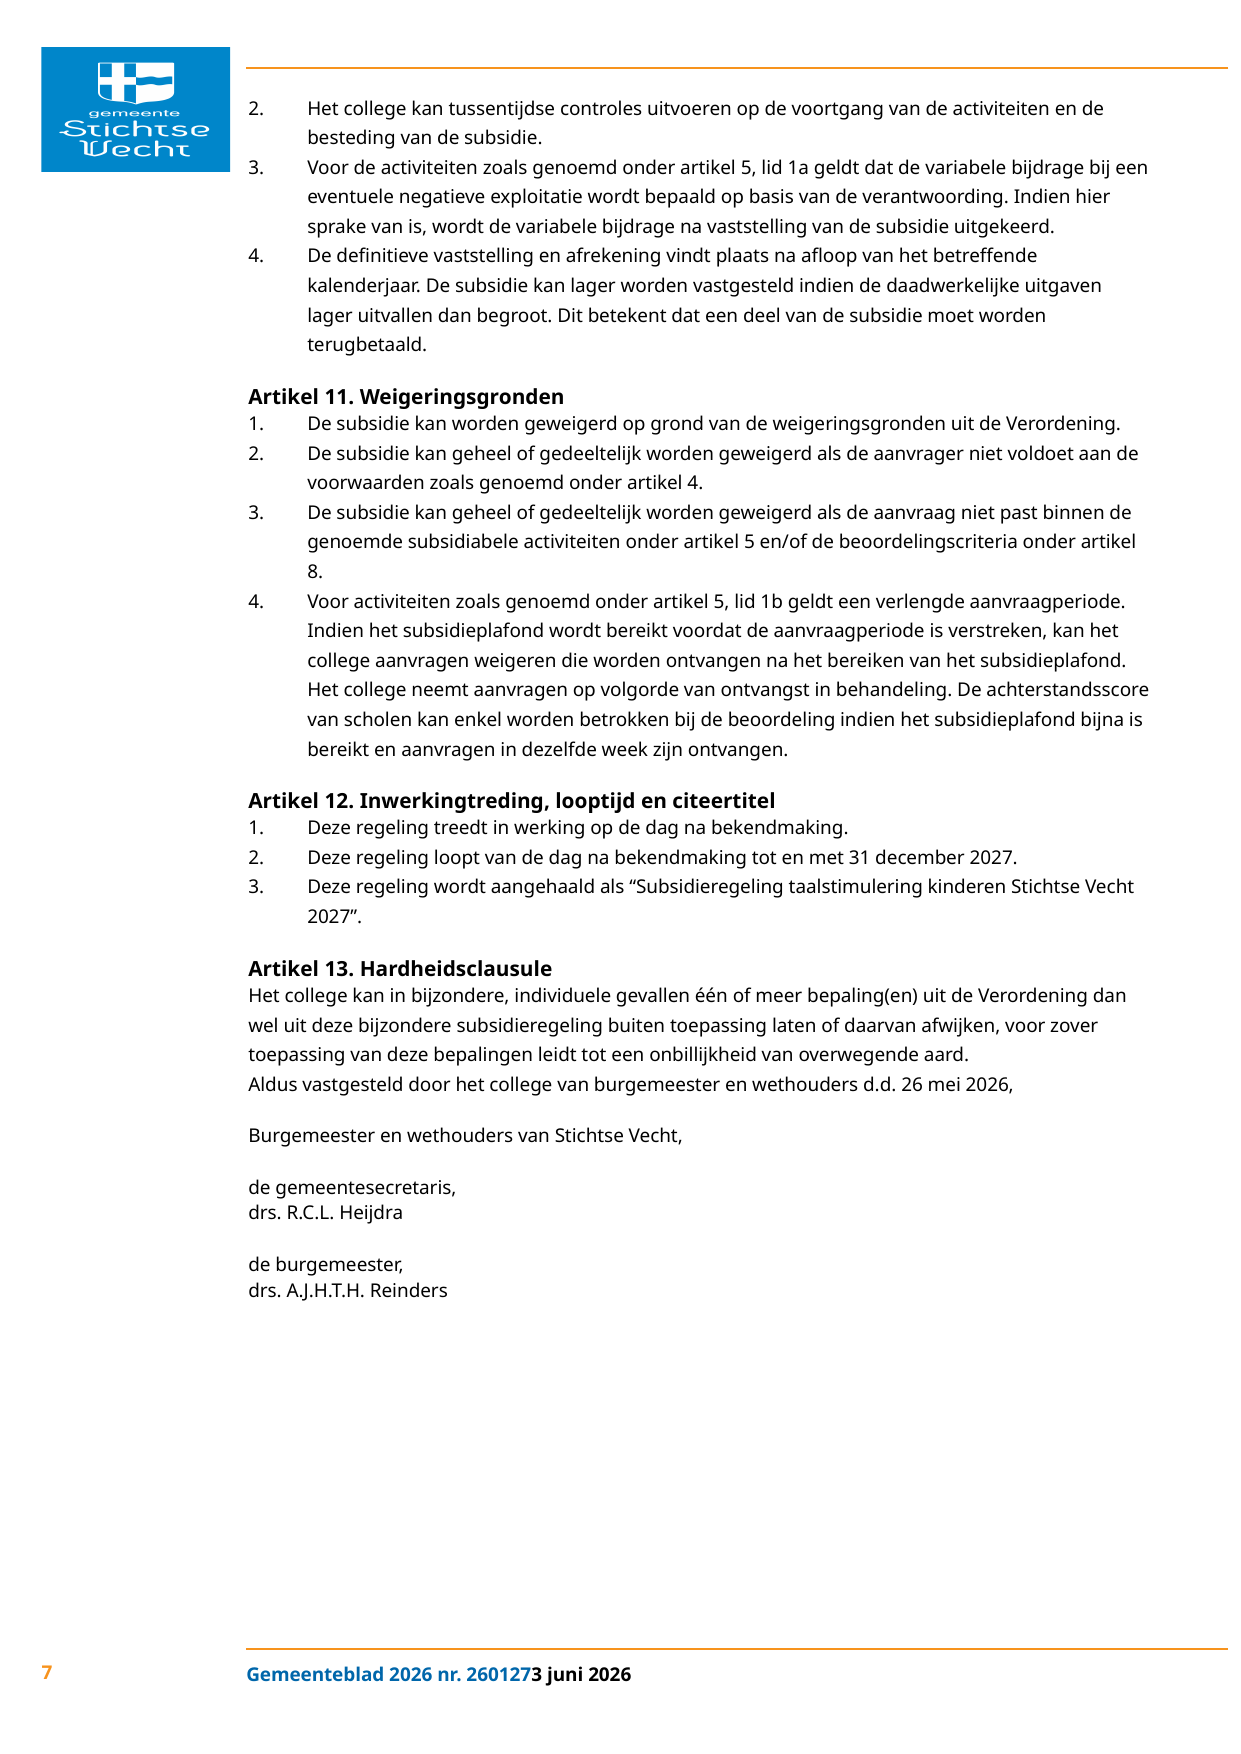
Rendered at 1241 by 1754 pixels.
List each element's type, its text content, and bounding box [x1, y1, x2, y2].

text de gemeentesecretaris, [248, 1174, 1152, 1199]
list Voor de activiteiten zoals genoemd onder artikel 5, lid 1a geldt dat de variabele bijdrage bij een eventuele negatieve exploitatie wordt bepaald op basis van de verantwoording. Indien hier sprake van is, wordt de variabele bijdrage na vaststelling van de subsidie uitgekeerd. [248, 154, 1152, 239]
text drs. A.J.H.T.H. Reinders [248, 1277, 1152, 1302]
list Deze regeling loopt van de dag na bekendmaking tot en met 31 december 2027. [248, 844, 1152, 870]
text Aldus vastgesteld door het college van burgemeester en wethouders d.d. 26 mei 2026, [248, 1071, 1152, 1097]
text Artikel 11. Weigeringsgronden [248, 382, 1152, 410]
list De subsidie kan geheel of gedeeltelijk worden geweigerd als de aanvrager niet voldoet aan de voorwaarden zoals genoemd onder artikel 4. [248, 440, 1152, 495]
list Deze regeling treedt in werking op de dag na bekendmaking. [248, 814, 1152, 840]
text Artikel 13. Hardheidsclausule [248, 954, 1152, 982]
text de burgemeester, [248, 1251, 1152, 1277]
text drs. R.C.L. Heijdra [248, 1199, 1152, 1225]
list Deze regeling wordt aangehaald als “Subsidieregeling taalstimulering kinderen Stichtse Vecht 2027”. [248, 874, 1152, 929]
picture [137, 63, 174, 103]
text Burgemeester en wethouders van Stichtse Vecht, [248, 1122, 1152, 1148]
list De definitieve vaststelling en afrekening vindt plaats na afloop van het betreffende kalenderjaar. De subsidie kan lager worden vastgesteld indien de daadwerkelijke uitgaven lager uitvallen dan begroot. Dit betekent dat een deel van de subsidie moet worden terugbetaald. [248, 243, 1152, 357]
text Het college kan in bijzondere, individuele gevallen één of meer bepaling(en) uit de Verordening dan wel uit deze bijzondere subsidieregeling buiten toepassing laten of daarvan afwijken, voor zover toepassing van deze bepalingen leidt tot een onbillijkheid van overwegende aard. [248, 982, 1152, 1067]
text Artikel 12. Inwerkingtreding, looptijd en citeertitel [248, 786, 1152, 814]
list Voor activiteiten zoals genoemd onder artikel 5, lid 1b geldt een verlengde aanvraagperiode. Indien het subsidieplafond wordt bereikt voordat de aanvraagperiode is verstreken, kan het college aanvragen weigeren die worden ontvangen na het bereiken van het subsidieplafond. Het college neemt aanvragen op volgorde van ontvangst in behandeling. De achterstandsscore van scholen kan enkel worden betrokken bij de beoordeling indien het subsidieplafond bijna is bereikt en aanvragen in dezelfde week zijn ontvangen. [248, 588, 1152, 761]
list De subsidie kan geheel of gedeeltelijk worden geweigerd als de aanvraag niet past binnen de genoemde subsidiabele activiteiten onder artikel 5 en/of de beoordelingscriteria onder artikel 8. [248, 499, 1152, 584]
list De subsidie kan worden geweigerd op grond van de weigeringsgronden uit de Verordening. [248, 410, 1152, 436]
list Het college kan tussentijdse controles uitvoeren op de voortgang van de activiteiten en de besteding van de subsidie. [248, 95, 1152, 150]
picture [99, 63, 135, 101]
